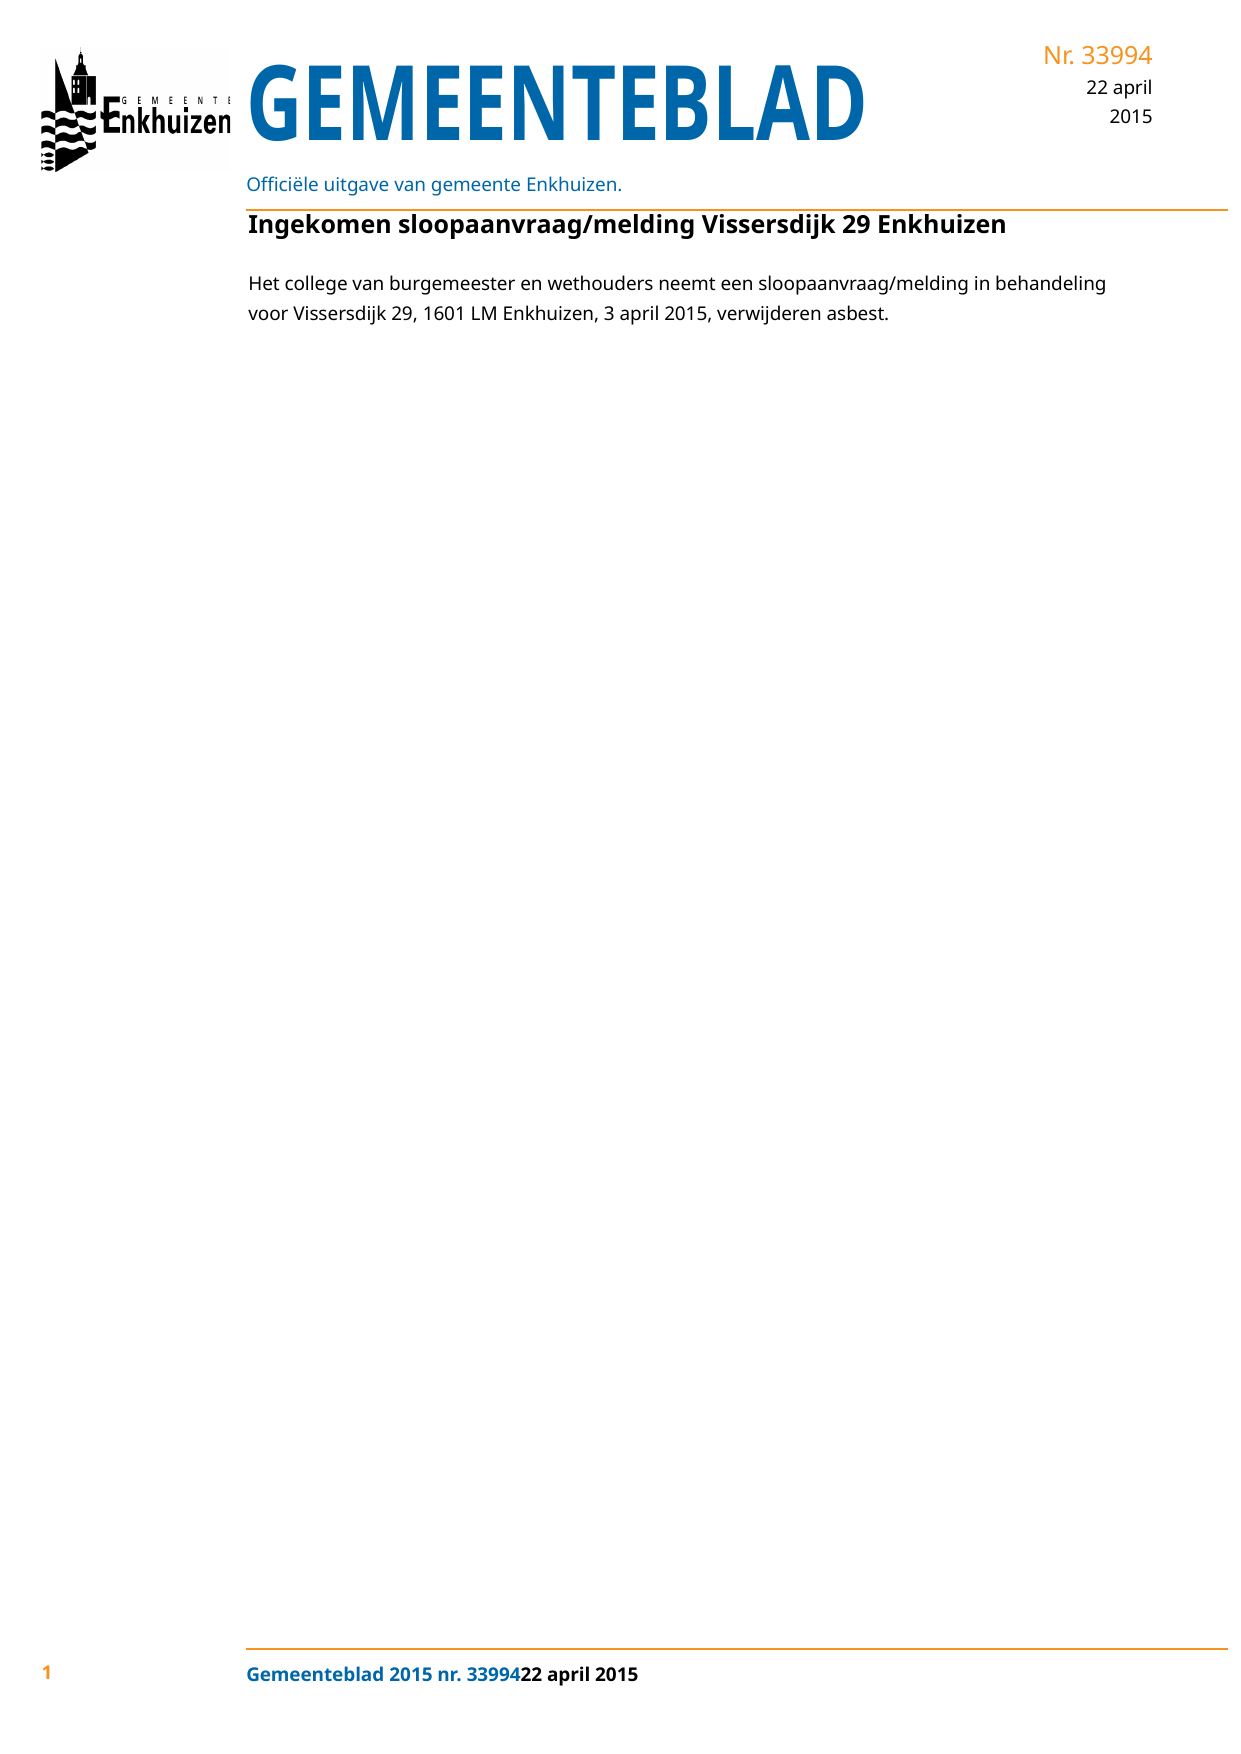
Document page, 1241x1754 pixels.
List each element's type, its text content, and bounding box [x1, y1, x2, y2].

text Ingekomen sloopaanvraag/melding Vissersdijk 29 Enkhuizen [248, 211, 1152, 241]
picture [41, 47, 231, 172]
text Het college van burgemeester en wethouders neemt een sloopaanvraag/melding in behandeling voor Vissersdijk 29, 1601 LM Enkhuizen, 3 april 2015, verwijderen asbest. [248, 270, 1152, 326]
